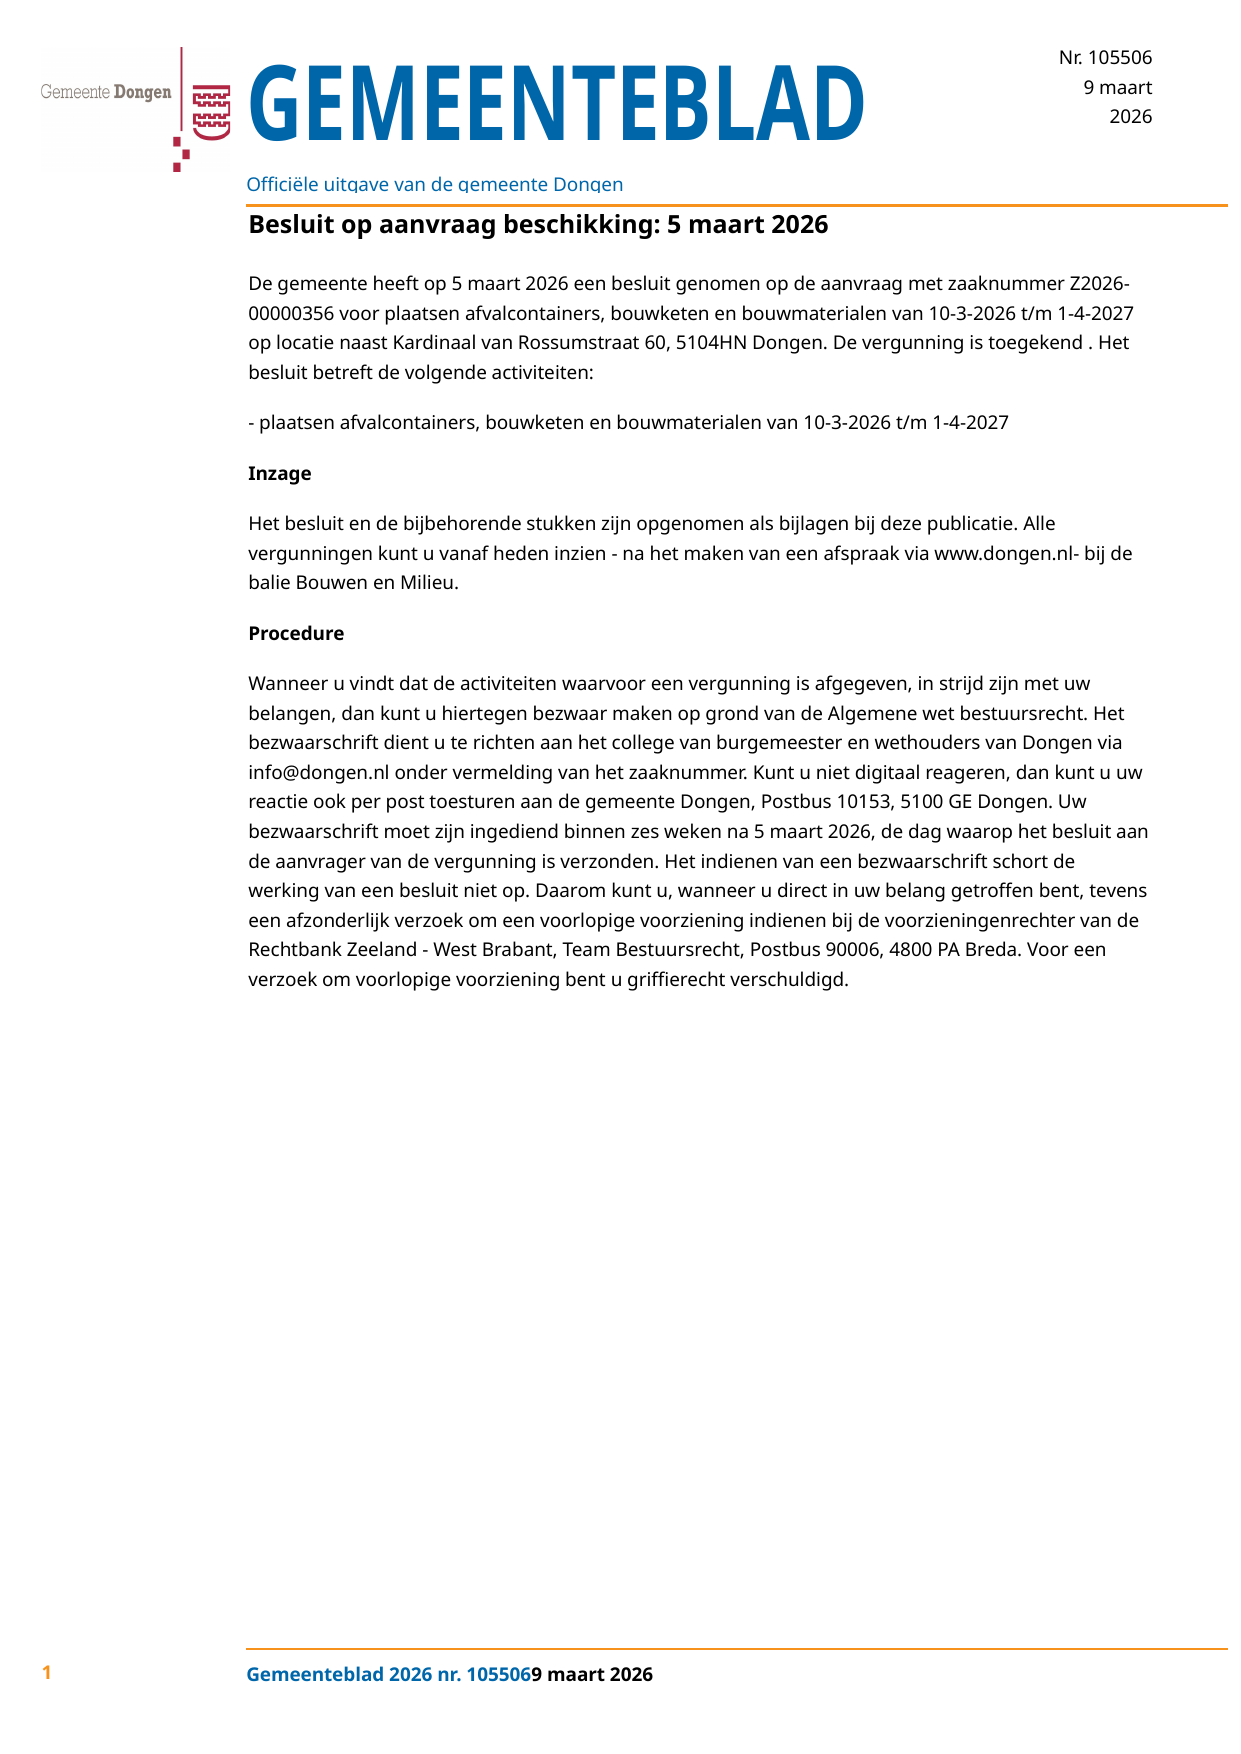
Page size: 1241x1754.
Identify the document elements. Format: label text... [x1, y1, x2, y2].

picture [41, 47, 231, 172]
text De gemeente heeft op 5 maart 2026 een besluit genomen op de aanvraag met zaaknummer Z2026-00000356 voor plaatsen afvalcontainers, bouwketen en bouwmaterialen van 10-3-2026 t/m 1-4-2027 op locatie naast Kardinaal van Rossumstraat 60, 5104HN Dongen. De vergunning is toegekend . Het besluit betreft de volgende activiteiten: [248, 270, 1152, 385]
text Procedure [248, 620, 1152, 646]
text Besluit op aanvraag beschikking: 5 maart 2026 [248, 207, 1152, 241]
text Wanneer u vindt dat de activiteiten waarvoor een vergunning is afgegeven, in strijd zijn met uw belangen, dan kunt u hiertegen bezwaar maken op grond van de Algemene wet bestuursrecht. Het bezwaarschrift dient u te richten aan het college van burgemeester en wethouders van Dongen via info@dongen.nl onder vermelding van het zaaknummer. Kunt u niet digitaal reageren, dan kunt u uw reactie ook per post toesturen aan de gemeente Dongen, Postbus 10153, 5100 GE Dongen. Uw bezwaarschrift moet zijn ingediend binnen zes weken na 5 maart 2026, de dag waarop het besluit aan de aanvrager van de vergunning is verzonden. Het indienen van een bezwaarschrift schort de werking van een besluit niet op. Daarom kunt u, wanneer u direct in uw belang getroffen bent, tevens een afzonderlijk verzoek om een voorlopige voorziening indienen bij de voorzieningenrechter van de Rechtbank Zeeland - West Brabant, Team Bestuursrecht, Postbus 90006, 4800 PA Breda. Voor een verzoek om voorlopige voorziening bent u griffierecht verschuldigd. [248, 670, 1152, 992]
text - plaatsen afvalcontainers, bouwketen en bouwmaterialen van 10-3-2026 t/m 1-4-2027 [248, 409, 1152, 435]
text Het besluit en de bijbehorende stukken zijn opgenomen als bijlagen bij deze publicatie. Alle vergunningen kunt u vanaf heden inzien - na het maken van een afspraak via www.dongen.nl- bij de balie Bouwen en Milieu. [248, 510, 1152, 595]
text Inzage [248, 460, 1152, 486]
